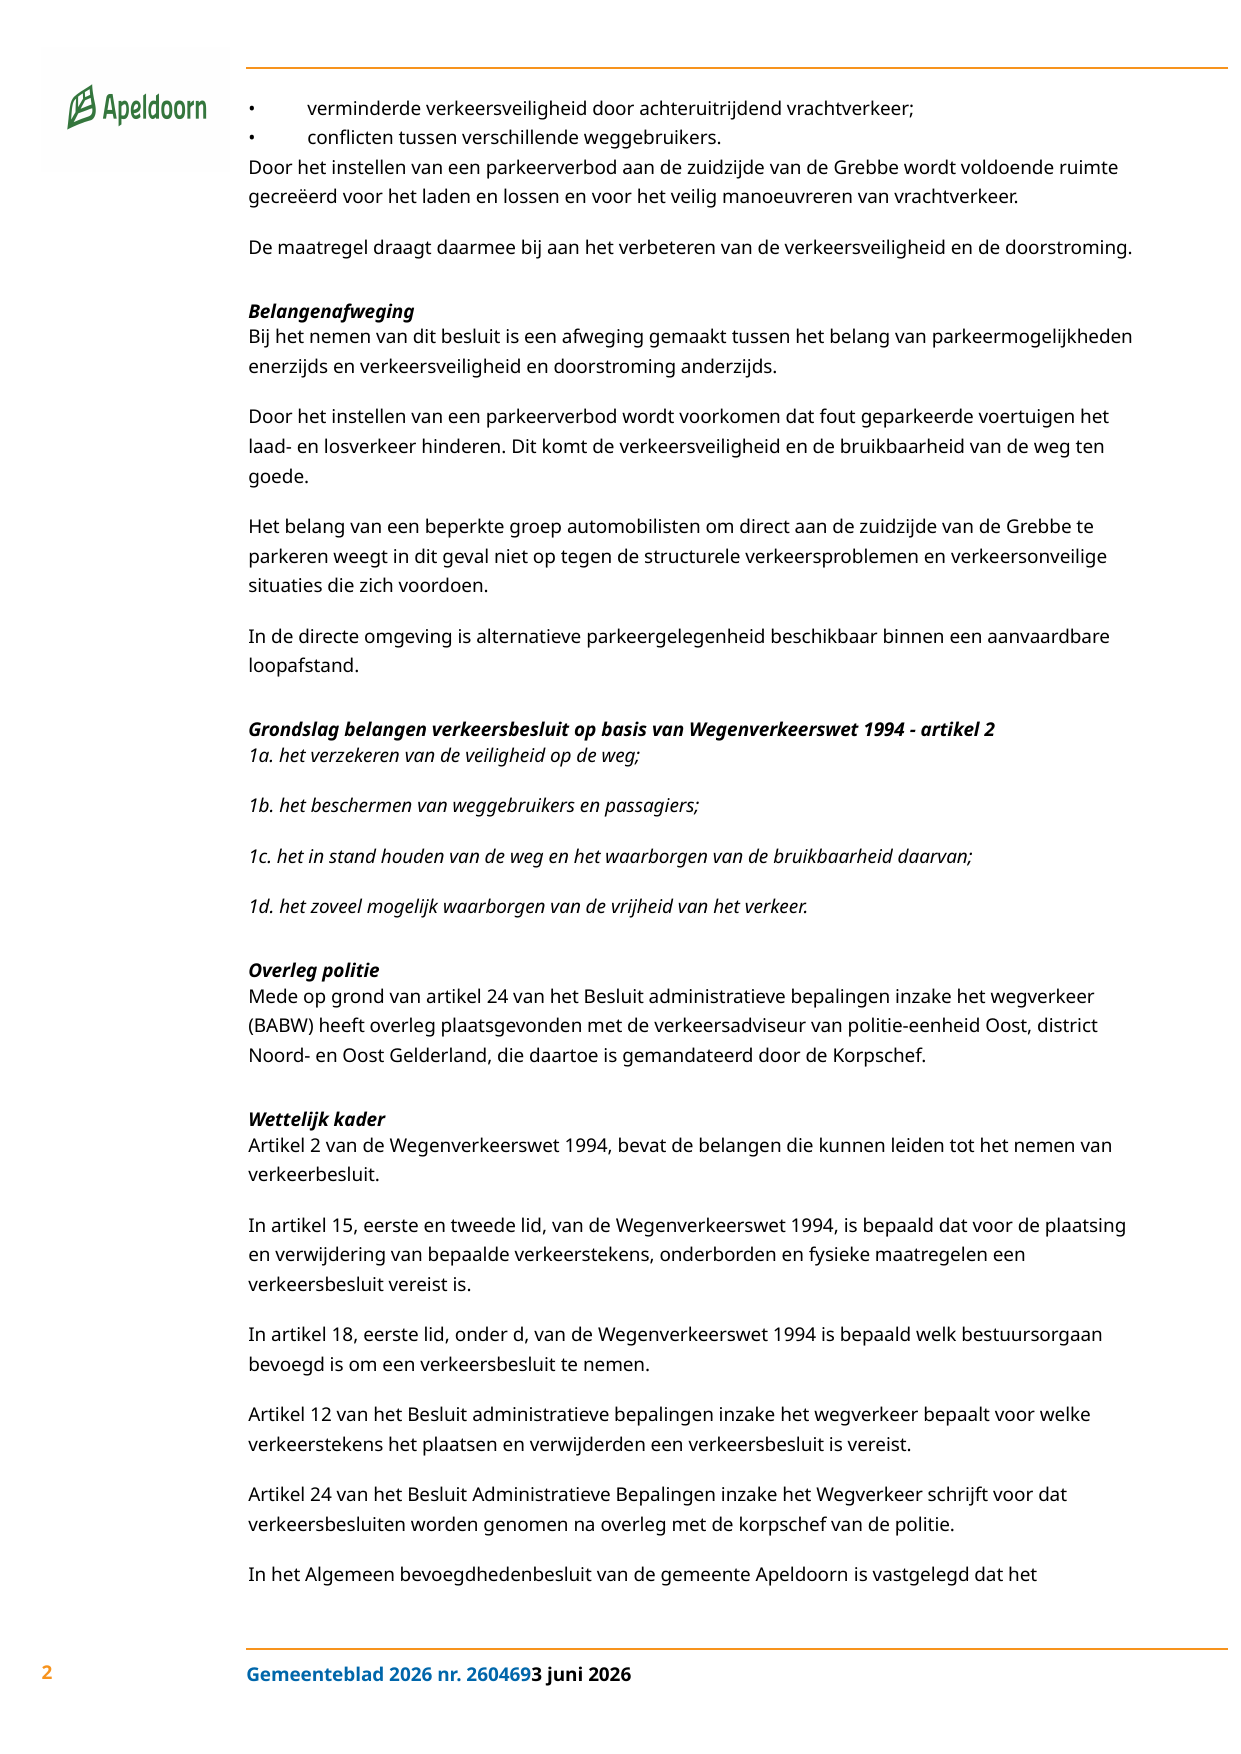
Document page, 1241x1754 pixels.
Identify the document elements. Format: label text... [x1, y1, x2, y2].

text De maatregel draagt daarmee bij aan het verbeteren van de verkeersveiligheid en de doorstroming. [248, 234, 1152, 260]
text Belangenafweging [248, 298, 1152, 324]
text Overleg politie [248, 957, 1152, 983]
list conflicten tussen verschillende weggebruikers. [248, 124, 1152, 150]
text 1c. het in stand houden van de weg en het waarborgen van de bruikbaarheid daarvan; [248, 843, 1152, 869]
text Door het instellen van een parkeerverbod aan de zuidzijde van de Grebbe wordt voldoende ruimte gecreëerd voor het laden en lossen en voor het veilig manoeuvreren van vrachtverkeer. [248, 154, 1152, 209]
picture [41, 47, 231, 172]
text In artikel 18, eerste lid, onder d, van de Wegenverkeerswet 1994 is bepaald welk bestuursorgaan bevoegd is om een verkeersbesluit te nemen. [248, 1321, 1152, 1377]
text Mede op grond van artikel 24 van het Besluit administratieve bepalingen inzake het wegverkeer (BABW) heeft overleg plaatsgevonden met de verkeersadviseur van politie-eenheid Oost, district Noord- en Oost Gelderland, die daartoe is gemandateerd door de Korpschef. [248, 983, 1152, 1068]
text In de directe omgeving is alternatieve parkeergelegenheid beschikbaar binnen een aanvaardbare loopafstand. [248, 623, 1152, 678]
text Het belang van een beperkte groep automobilisten om direct aan de zuidzijde van de Grebbe te parkeren weegt in dit geval niet op tegen de structurele verkeersproblemen en verkeersonveilige situaties die zich voordoen. [248, 513, 1152, 598]
text In het Algemeen bevoegdhedenbesluit van de gemeente Apeldoorn is vastgelegd dat het [248, 1561, 1152, 1587]
text Bij het nemen van dit besluit is een afweging gemaakt tussen het belang van parkeermogelijkheden enerzijds en verkeersveiligheid en doorstroming anderzijds. [248, 324, 1152, 379]
text 1a. het verzekeren van de veiligheid op de weg; [248, 742, 1152, 768]
text Artikel 24 van het Besluit Administratieve Bepalingen inzake het Wegverkeer schrijft voor dat verkeersbesluiten worden genomen na overleg met de korpschef van de politie. [248, 1481, 1152, 1537]
text Artikel 12 van het Besluit administratieve bepalingen inzake het wegverkeer bepaalt voor welke verkeerstekens het plaatsen en verwijderden een verkeersbesluit is vereist. [248, 1401, 1152, 1457]
text Grondslag belangen verkeersbesluit op basis van Wegenverkeerswet 1994 - artikel 2 [248, 716, 1152, 742]
text Wettelijk kader [248, 1106, 1152, 1132]
text 1d. het zoveel mogelijk waarborgen van de vrijheid van het verkeer. [248, 893, 1152, 919]
text Door het instellen van een parkeerverbod wordt voorkomen dat fout geparkeerde voertuigen het laad- en losverkeer hinderen. Dit komt de verkeersveiligheid en de bruikbaarheid van de weg ten goede. [248, 404, 1152, 488]
list verminderde verkeersveiligheid door achteruitrijdend vrachtverkeer; [248, 95, 1152, 121]
text In artikel 15, eerste en tweede lid, van de Wegenverkeerswet 1994, is bepaald dat voor de plaatsing en verwijdering van bepaalde verkeerstekens, onderborden en fysieke maatregelen een verkeersbesluit vereist is. [248, 1212, 1152, 1297]
text Artikel 2 van de Wegenverkeerswet 1994, bevat de belangen die kunnen leiden tot het nemen van verkeerbesluit. [248, 1132, 1152, 1187]
text 1b. het beschermen van weggebruikers en passagiers; [248, 792, 1152, 818]
